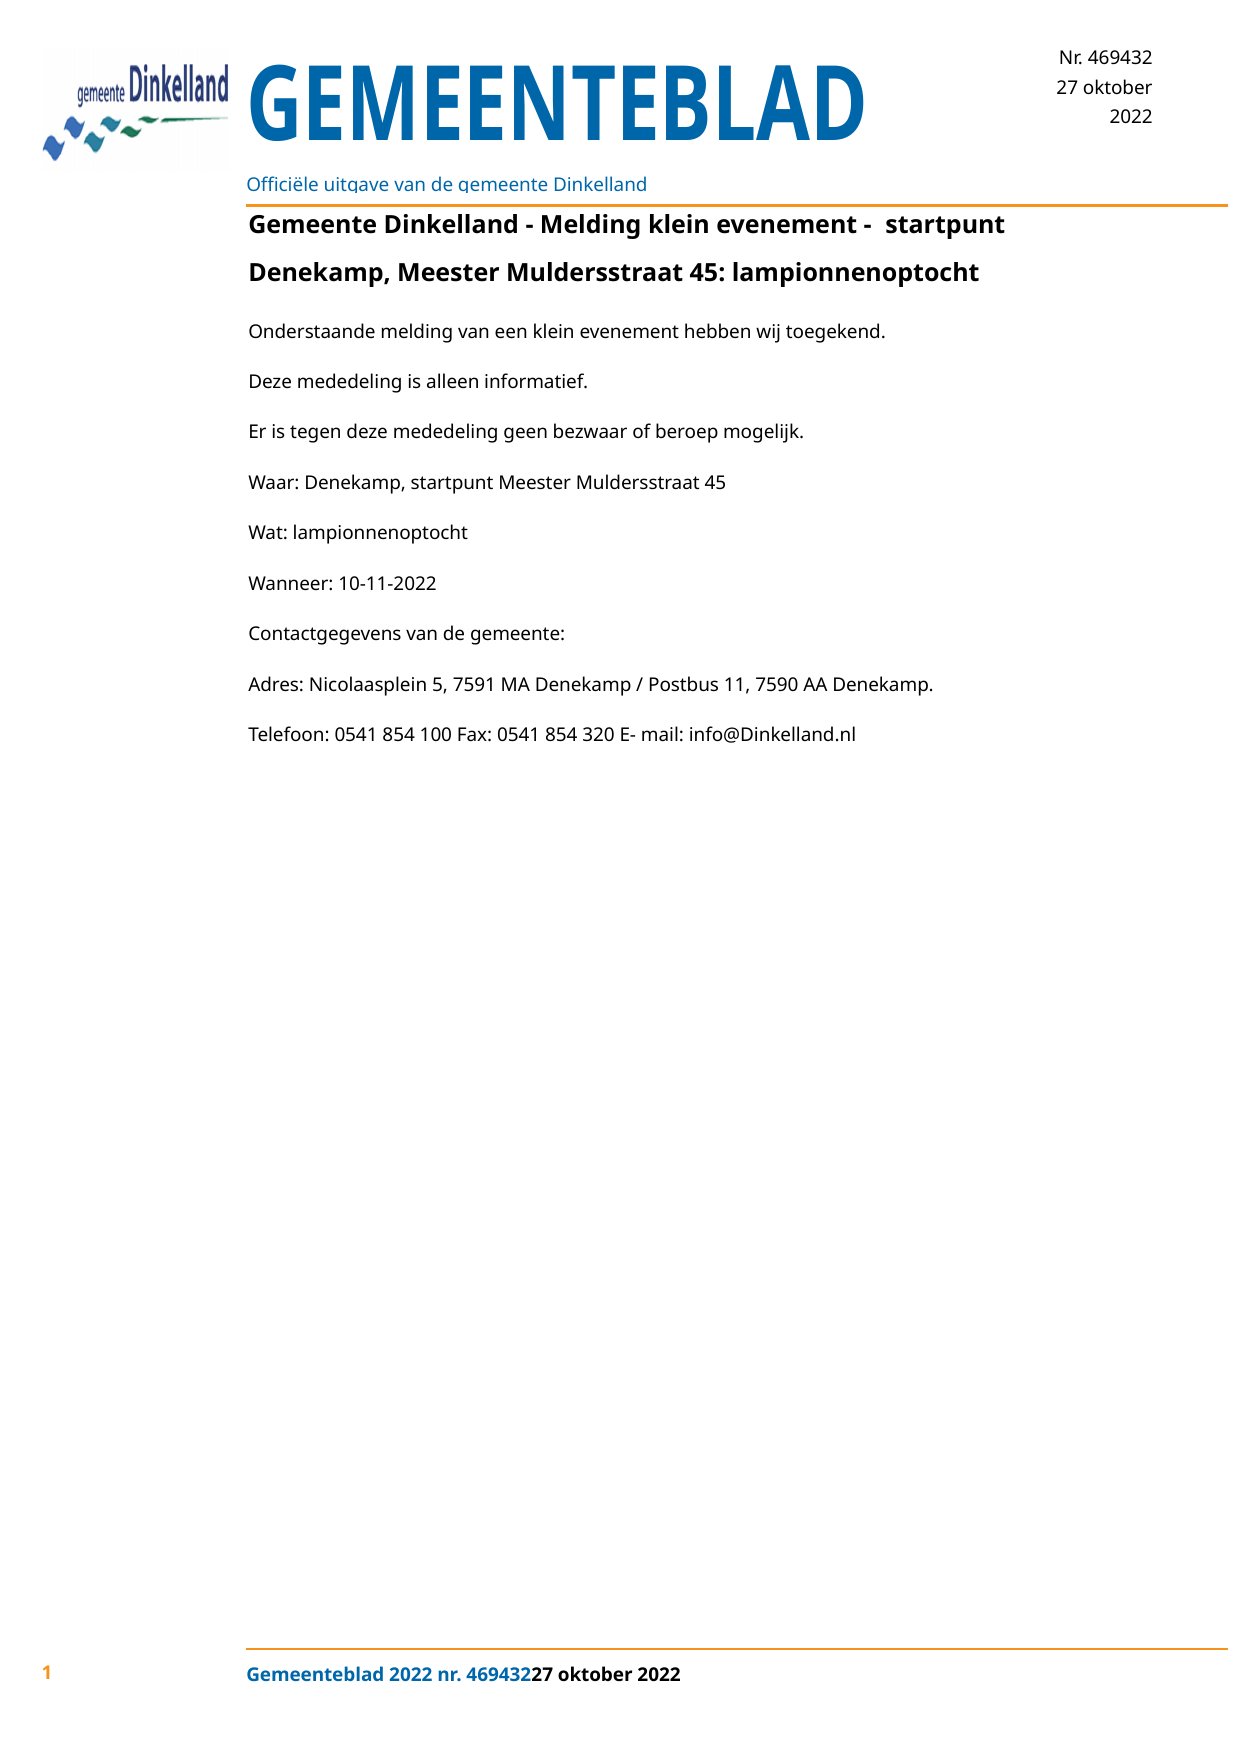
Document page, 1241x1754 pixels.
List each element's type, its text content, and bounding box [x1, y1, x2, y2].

text Waar: Denekamp, startpunt Meester Muldersstraat 45 [248, 469, 1152, 495]
picture [41, 47, 231, 172]
text Contactgegevens van de gemeente: [248, 620, 1152, 646]
text Gemeente Dinkelland - Melding klein evenement - startpunt Denekamp, Meester Muldersstraat 45: lampionnenoptocht [248, 207, 1152, 288]
text Wanneer: 10-11-2022 [248, 570, 1152, 596]
text Adres: Nicolaasplein 5, 7591 MA Denekamp / Postbus 11, 7590 AA Denekamp. [248, 671, 1152, 697]
text Onderstaande melding van een klein evenement hebben wij toegekend. [248, 318, 1152, 344]
text Telefoon: 0541 854 100 Fax: 0541 854 320 E- mail: info@Dinkelland.nl [248, 721, 1152, 747]
text Wat: lampionnenoptocht [248, 519, 1152, 545]
text Er is tegen deze mededeling geen bezwaar of beroep mogelijk. [248, 419, 1152, 444]
text Deze mededeling is alleen informatief. [248, 368, 1152, 394]
